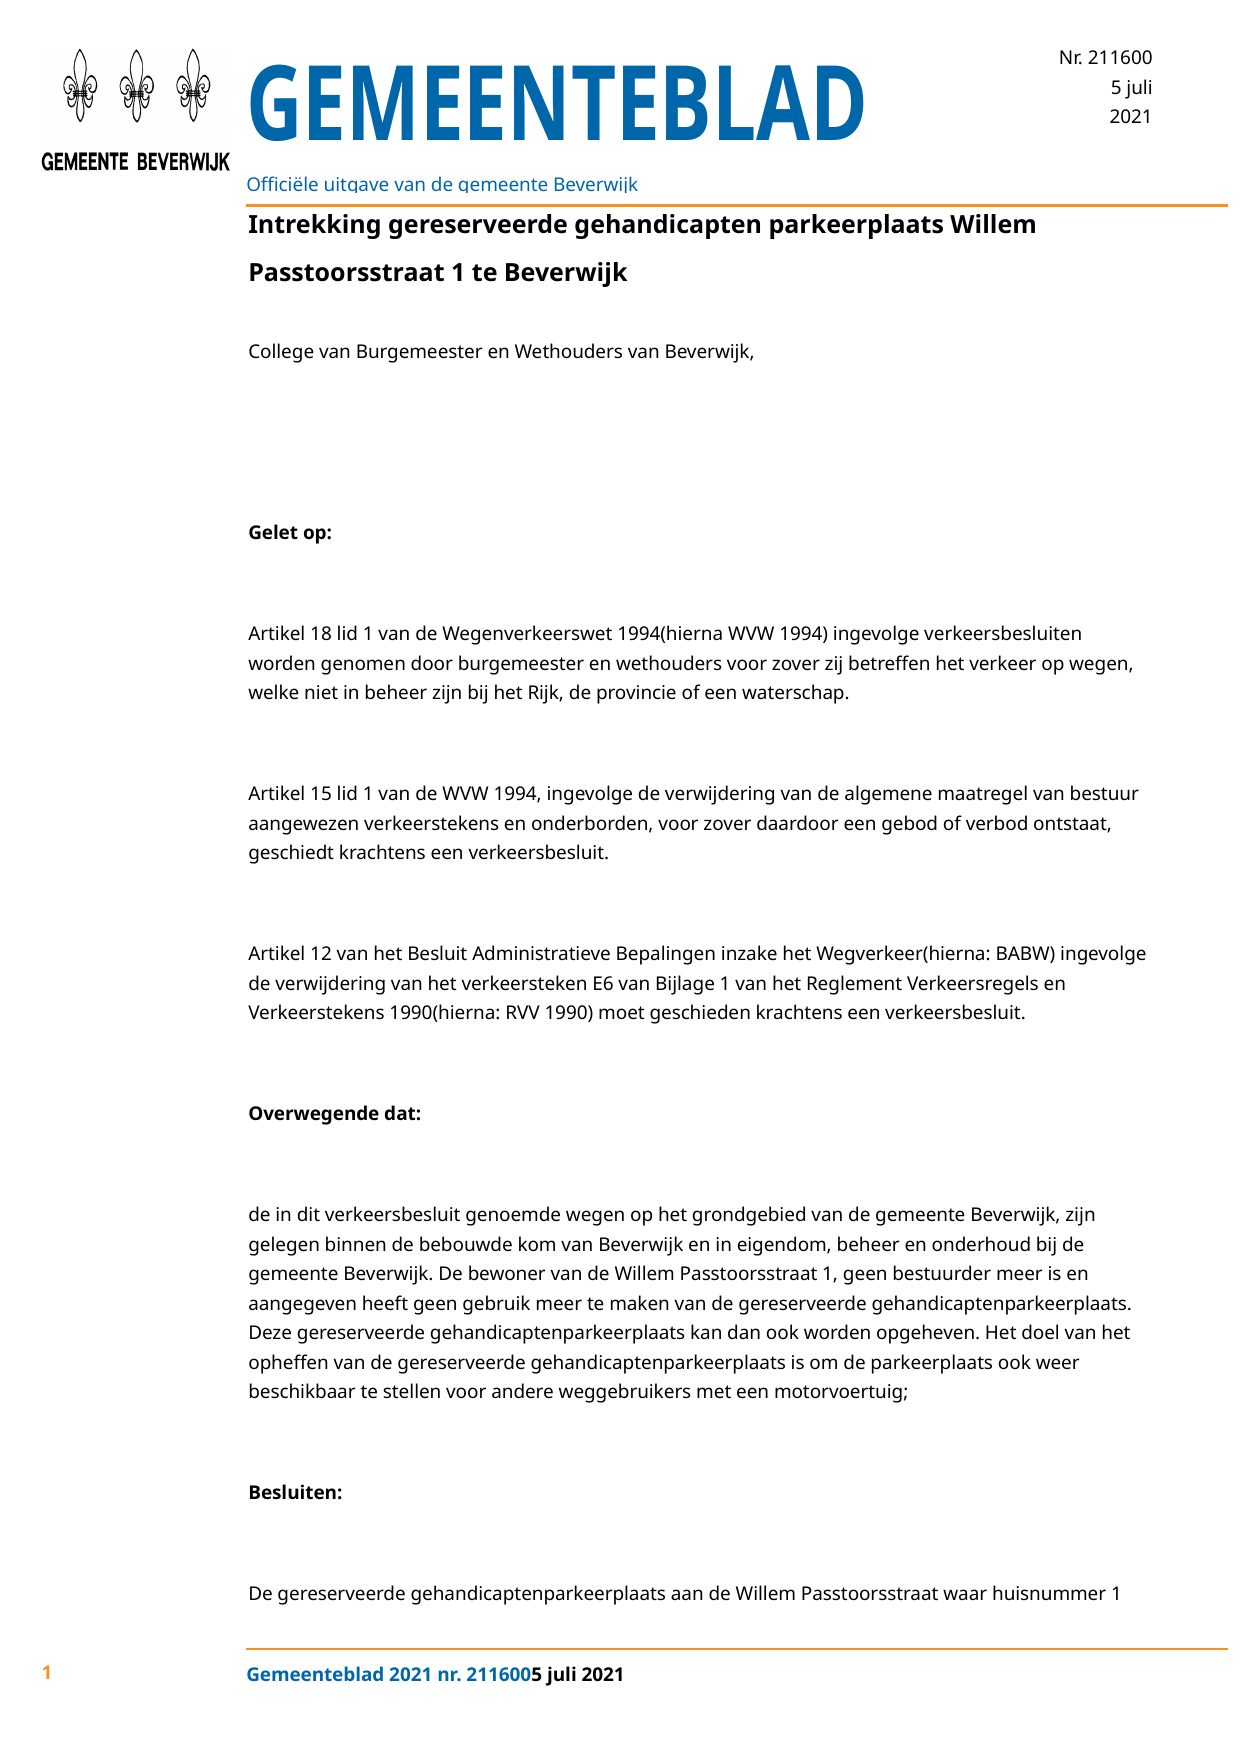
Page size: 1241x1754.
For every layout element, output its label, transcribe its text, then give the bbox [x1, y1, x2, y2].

text Artikel 12 van het Besluit Administratieve Bepalingen inzake het Wegverkeer(hierna: BABW) ingevolge de verwijdering van het verkeersteken E6 van Bijlage 1 van het Reglement Verkeersregels en Verkeerstekens 1990(hierna: RVV 1990) moet geschieden krachtens een verkeersbesluit. [248, 940, 1152, 1025]
text Besluiten: [248, 1479, 1152, 1505]
text Gelet op: [248, 519, 1152, 545]
text Artikel 15 lid 1 van de WVW 1994, ingevolge de verwijdering van de algemene maatregel van bestuur aangewezen verkeerstekens en onderborden, voor zover daardoor een gebod of verbod ontstaat, geschiedt krachtens een verkeersbesluit. [248, 780, 1152, 865]
text Overwegende dat: [248, 1100, 1152, 1126]
text Artikel 18 lid 1 van de Wegenverkeerswet 1994(hierna WVW 1994) ingevolge verkeersbesluiten worden genomen door burgemeester en wethouders voor zover zij betreffen het verkeer op wegen, welke niet in beheer zijn bij het Rijk, de provincie of een waterschap. [248, 620, 1152, 705]
picture [41, 47, 231, 172]
text de in dit verkeersbesluit genoemde wegen op het grondgebied van de gemeente Beverwijk, zijn gelegen binnen de bebouwde kom van Beverwijk en in eigendom, beheer en onderhoud bij de gemeente Beverwijk. De bewoner van de Willem Passtoorsstraat 1, geen bestuurder meer is en aangegeven heeft geen gebruik meer te maken van de gereserveerde gehandicaptenparkeerplaats. Deze gereserveerde gehandicaptenparkeerplaats kan dan ook worden opgeheven. Het doel van het opheffen van de gereserveerde gehandicaptenparkeerplaats is om de parkeerplaats ook weer beschikbaar te stellen voor andere weggebruikers met een motorvoertuig; [248, 1201, 1152, 1404]
text College van Burgemeester en Wethouders van Beverwijk, [248, 339, 1152, 364]
text De gereserveerde gehandicaptenparkeerplaats aan de Willem Passtoorsstraat waar huisnummer 1 [248, 1580, 1152, 1606]
text Intrekking gereserveerde gehandicapten parkeerplaats Willem Passtoorsstraat 1 te Beverwijk [248, 207, 1152, 288]
